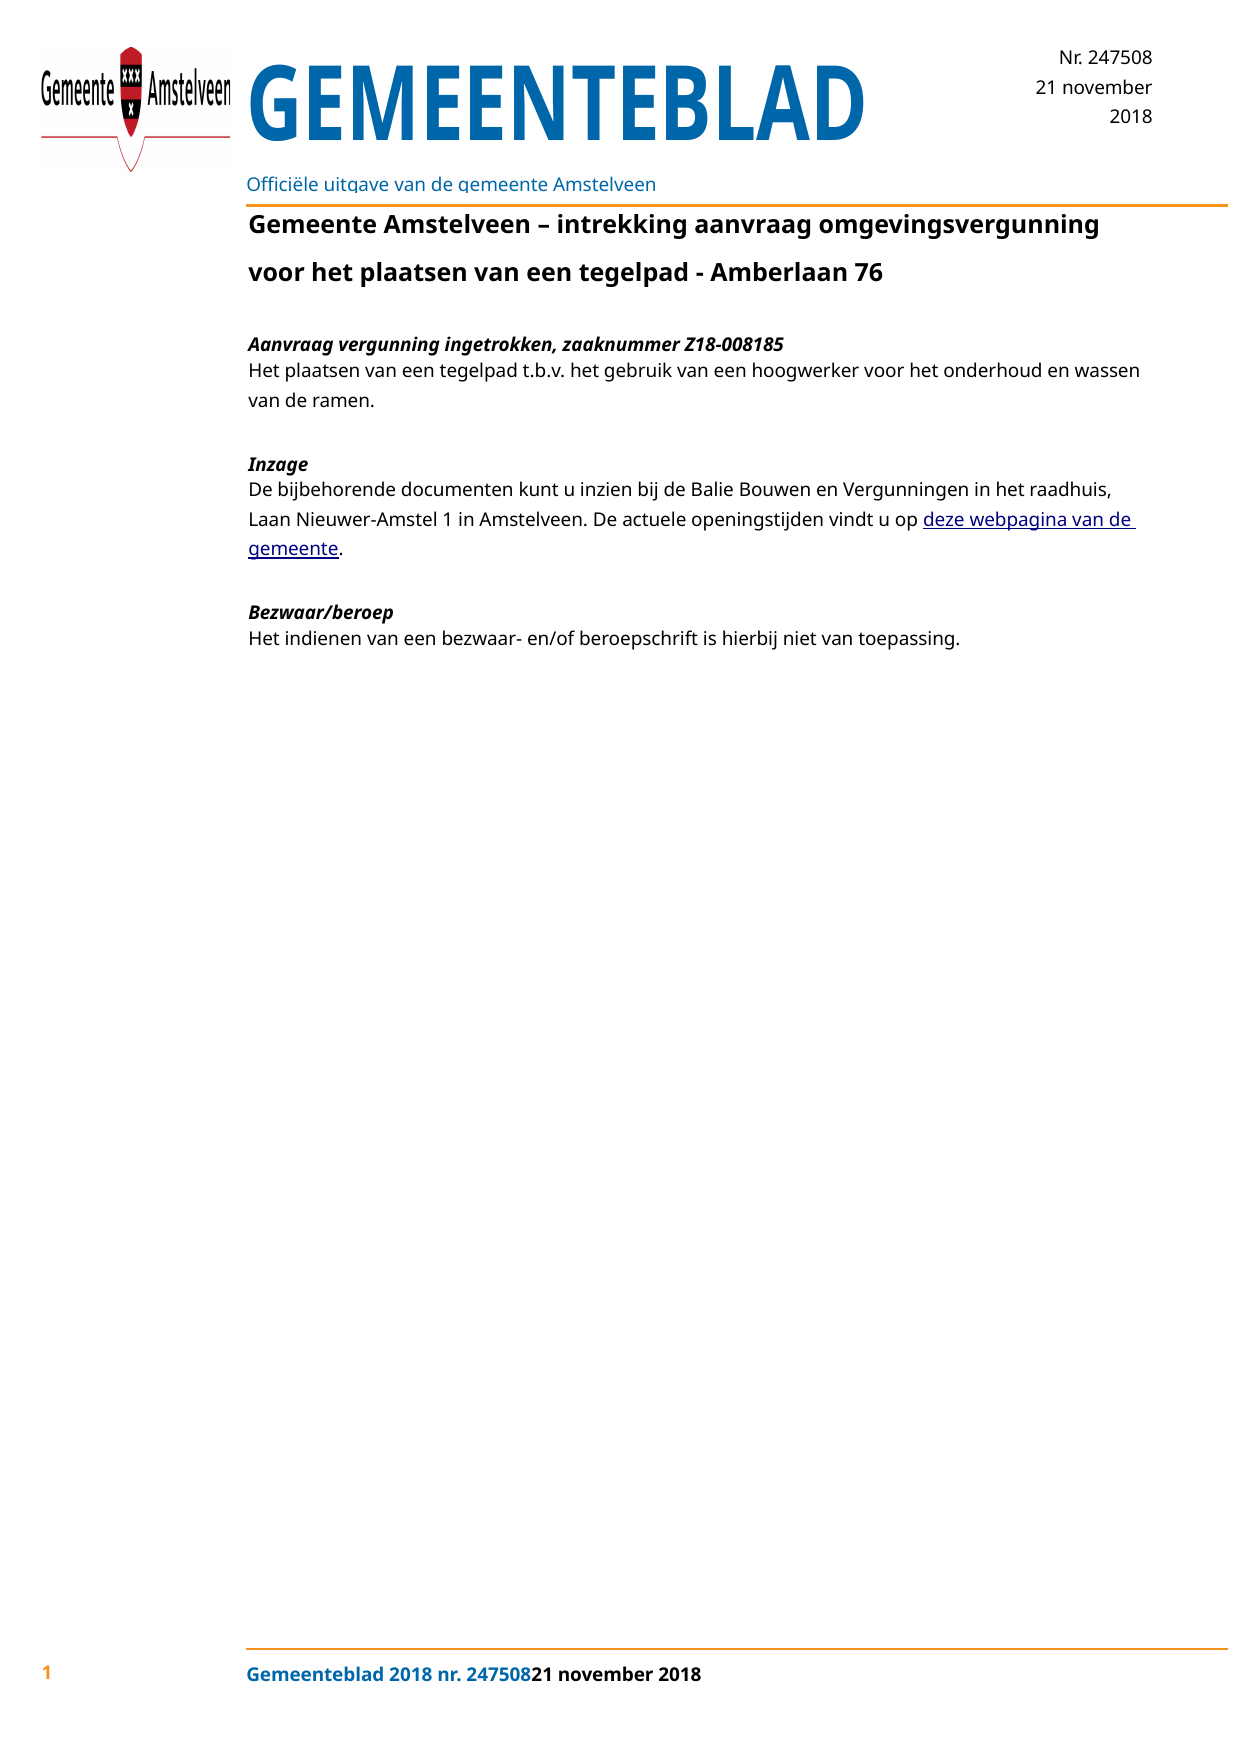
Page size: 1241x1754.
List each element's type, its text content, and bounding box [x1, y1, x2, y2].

text Bezwaar/beroep [248, 599, 1152, 625]
text Het plaatsen van een tegelpad t.b.v. het gebruik van een hoogwerker voor het onderhoud en wassen van de ramen. [248, 357, 1152, 412]
text De bijbehorende documenten kunt u inzien bij de Balie Bouwen en Vergunningen in het raadhuis, Laan Nieuwer-Amstel 1 in Amstelveen. De actuele openingstijden vindt u op deze webpagina van de gemeente. [248, 476, 1152, 561]
text Gemeente Amstelveen – intrekking aanvraag omgevingsvergunning voor het plaatsen van een tegelpad - Amberlaan 76 [248, 207, 1152, 288]
text Aanvraag vergunning ingetrokken, zaaknummer Z18-008185 [248, 331, 1152, 357]
text Inzage [248, 451, 1152, 476]
text Het indienen van een bezwaar- en/of beroepschrift is hierbij niet van toepassing. [248, 625, 1152, 651]
picture [41, 47, 231, 172]
